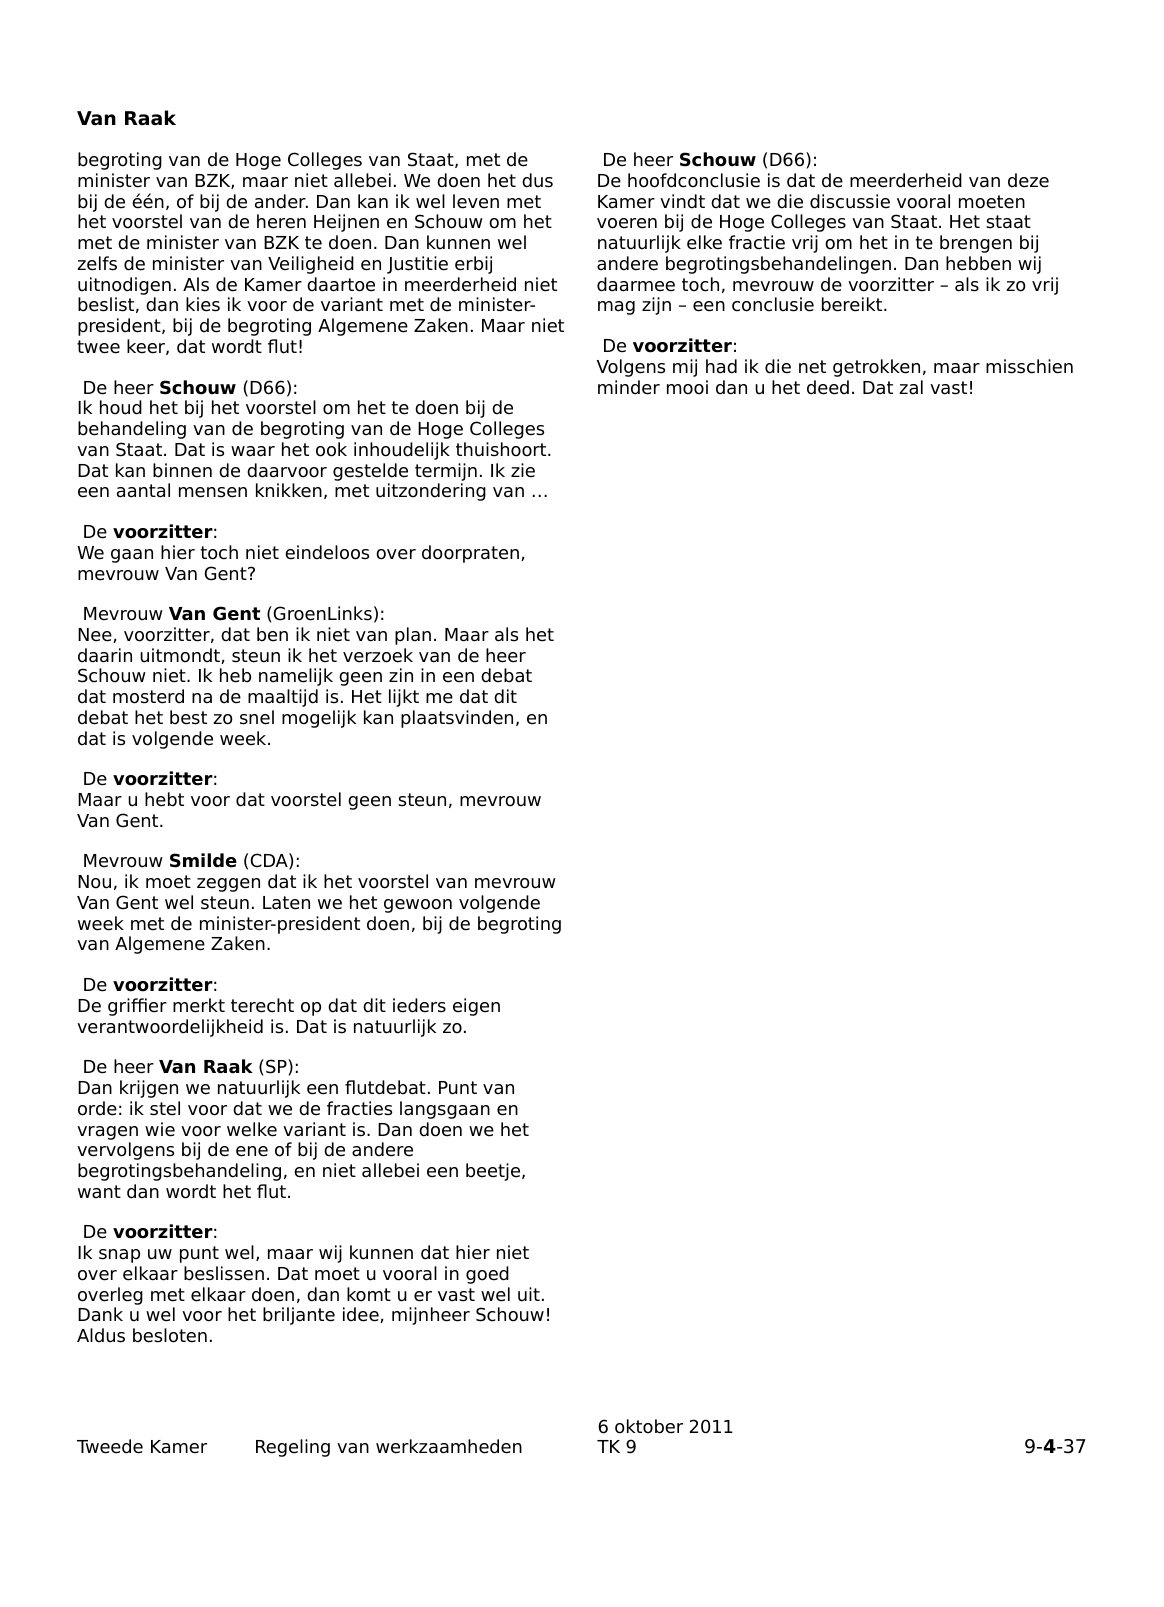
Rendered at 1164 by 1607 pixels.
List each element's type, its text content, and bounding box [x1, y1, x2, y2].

text De heer Schouw (D66): [596, 150, 1087, 171]
text De voorzitter: [77, 769, 567, 790]
text Mevrouw Van Gent (GroenLinks): [77, 604, 567, 625]
text De voorzitter: [596, 336, 1087, 357]
text Ik houd het bij het voorstel om het te doen bij de behandeling van de begroting van de Hoge Colleges van Staat. Dat is waar het ook inhoudelijk thuishoort. Dat kan binnen de daarvoor gestelde termijn. Ik zie een aantal mensen knikken, met uitzondering van … [77, 398, 567, 502]
text Nee, voorzitter, dat ben ik niet van plan. Maar als het daarin uitmondt, steun ik het verzoek van de heer Schouw niet. Ik heb namelijk geen zin in een debat dat mosterd na de maaltijd is. Het lijkt me dat dit debat het best zo snel mogelijk kan plaatsvinden, en dat is volgende week. [77, 625, 567, 749]
text Volgens mij had ik die net getrokken, maar misschien minder mooi dan u het deed. Dat zal vast! [596, 357, 1087, 398]
text Mevrouw Smilde (CDA): [77, 851, 567, 872]
text Nou, ik moet zeggen dat ik het voorstel van mevrouw Van Gent wel steun. Laten we het gewoon volgende week met de minister-president doen, bij de begroting van Algemene Zaken. [77, 872, 567, 955]
text Ik snap uw punt wel, maar wij kunnen dat hier niet over elkaar beslissen. Dat moet u vooral in goed overleg met elkaar doen, dan komt u er vast wel uit. Dank u wel voor het briljante idee, mijnheer Schouw! Aldus besloten. [77, 1243, 567, 1347]
text De heer Schouw (D66): [77, 377, 567, 398]
text De heer Van Raak (SP): [77, 1057, 567, 1078]
text De griffier merkt terecht op dat dit ieders eigen verantwoordelijkheid is. Dat is natuurlijk zo. [77, 996, 567, 1037]
text De voorzitter: [77, 1222, 567, 1243]
text begroting van de Hoge Colleges van Staat, met de minister van BZK, maar niet allebei. We doen het dus bij de één, of bij de ander. Dan kan ik wel leven met het voorstel van de heren Heijnen en Schouw om het met de minister van BZK te doen. Dan kunnen wel zelfs de minister van Veiligheid en Justitie erbij uitnodigen. Als de Kamer daartoe in meerderheid niet beslist, dan kies ik voor de variant met de minister-president, bij de begroting Algemene Zaken. Maar niet twee keer, dat wordt flut! [77, 150, 567, 357]
text We gaan hier toch niet eindeloos over doorpraten, mevrouw Van Gent? [77, 543, 567, 584]
text Dan krijgen we natuurlijk een flutdebat. Punt van orde: ik stel voor dat we de fracties langsgaan en vragen wie voor welke variant is. Dan doen we het vervolgens bij de ene of bij de andere begrotingsbehandeling, en niet allebei een beetje, want dan wordt het flut. [77, 1078, 567, 1202]
text Maar u hebt voor dat voorstel geen steun, mevrouw Van Gent. [77, 790, 567, 831]
text De voorzitter: [77, 975, 567, 996]
text De hoofdconclusie is dat de meerderheid van deze Kamer vindt dat we die discussie vooral moeten voeren bij de Hoge Colleges van Staat. Het staat natuurlijk elke fractie vrij om het in te brengen bij andere begrotingsbehandelingen. Dan hebben wij daarmee toch, mevrouw de voorzitter – als ik zo vrij mag zijn – een conclusie bereikt. [596, 171, 1087, 316]
text De voorzitter: [77, 522, 567, 543]
